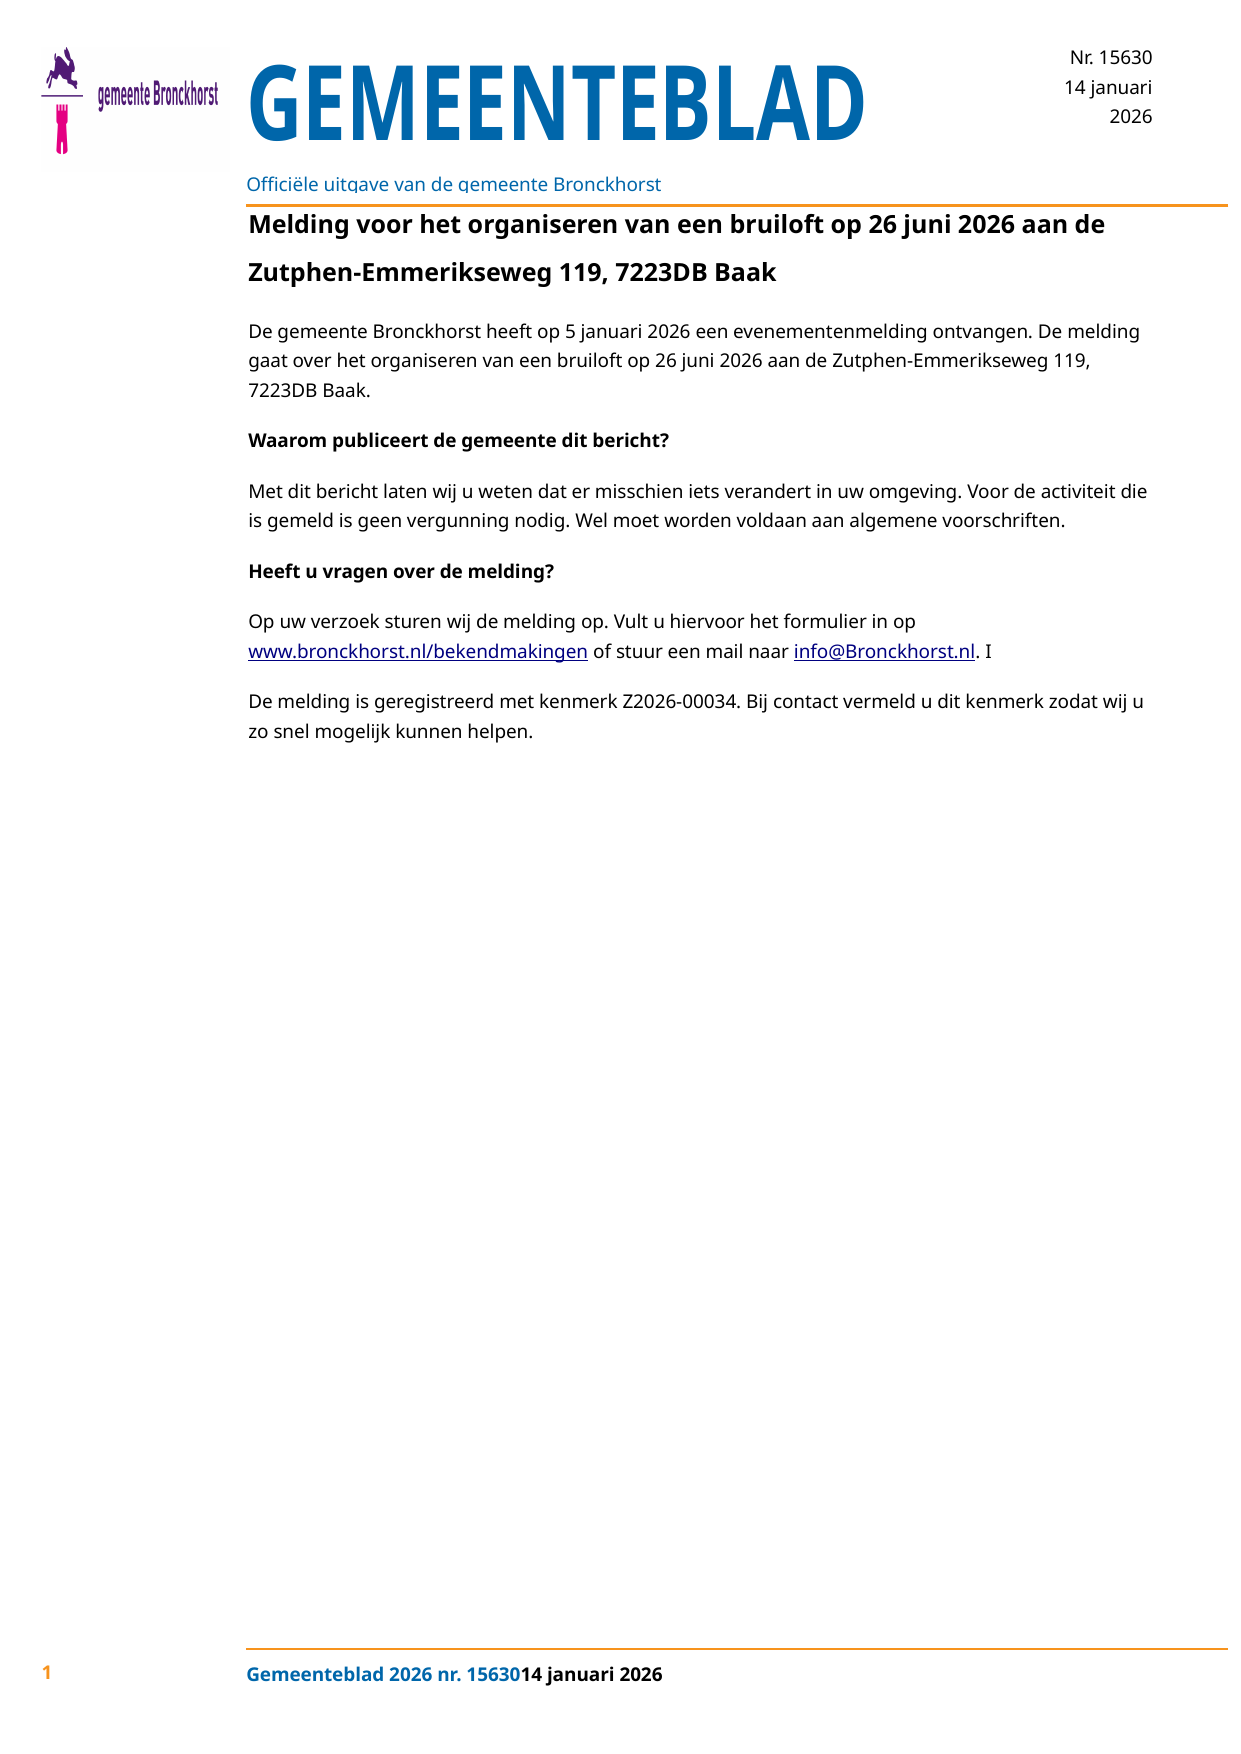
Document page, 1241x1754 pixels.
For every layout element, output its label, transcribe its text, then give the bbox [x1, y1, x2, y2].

text De melding is geregistreerd met kenmerk Z2026-00034. Bij contact vermeld u dit kenmerk zodat wij u zo snel mogelijk kunnen helpen. [248, 688, 1152, 744]
picture [41, 47, 231, 172]
text Melding voor het organiseren van een bruiloft op 26 juni 2026 aan de Zutphen-Emmerikseweg 119, 7223DB Baak [248, 207, 1152, 288]
text De gemeente Bronckhorst heeft op 5 januari 2026 een evenementenmelding ontvangen. De melding gaat over het organiseren van een bruiloft op 26 juni 2026 aan de Zutphen-Emmerikseweg 119, 7223DB Baak. [248, 318, 1152, 403]
text Waarom publiceert de gemeente dit bericht? [248, 427, 1152, 453]
text Op uw verzoek sturen wij de melding op. Vult u hiervoor het formulier in op www.bronckhorst.nl/bekendmakingen of stuur een mail naar info@Bronckhorst.nl. I [248, 608, 1152, 664]
text Met dit bericht laten wij u weten dat er misschien iets verandert in uw omgeving. Voor de activiteit die is gemeld is geen vergunning nodig. Wel moet worden voldaan aan algemene voorschriften. [248, 478, 1152, 533]
text Heeft u vragen over de melding? [248, 558, 1152, 584]
